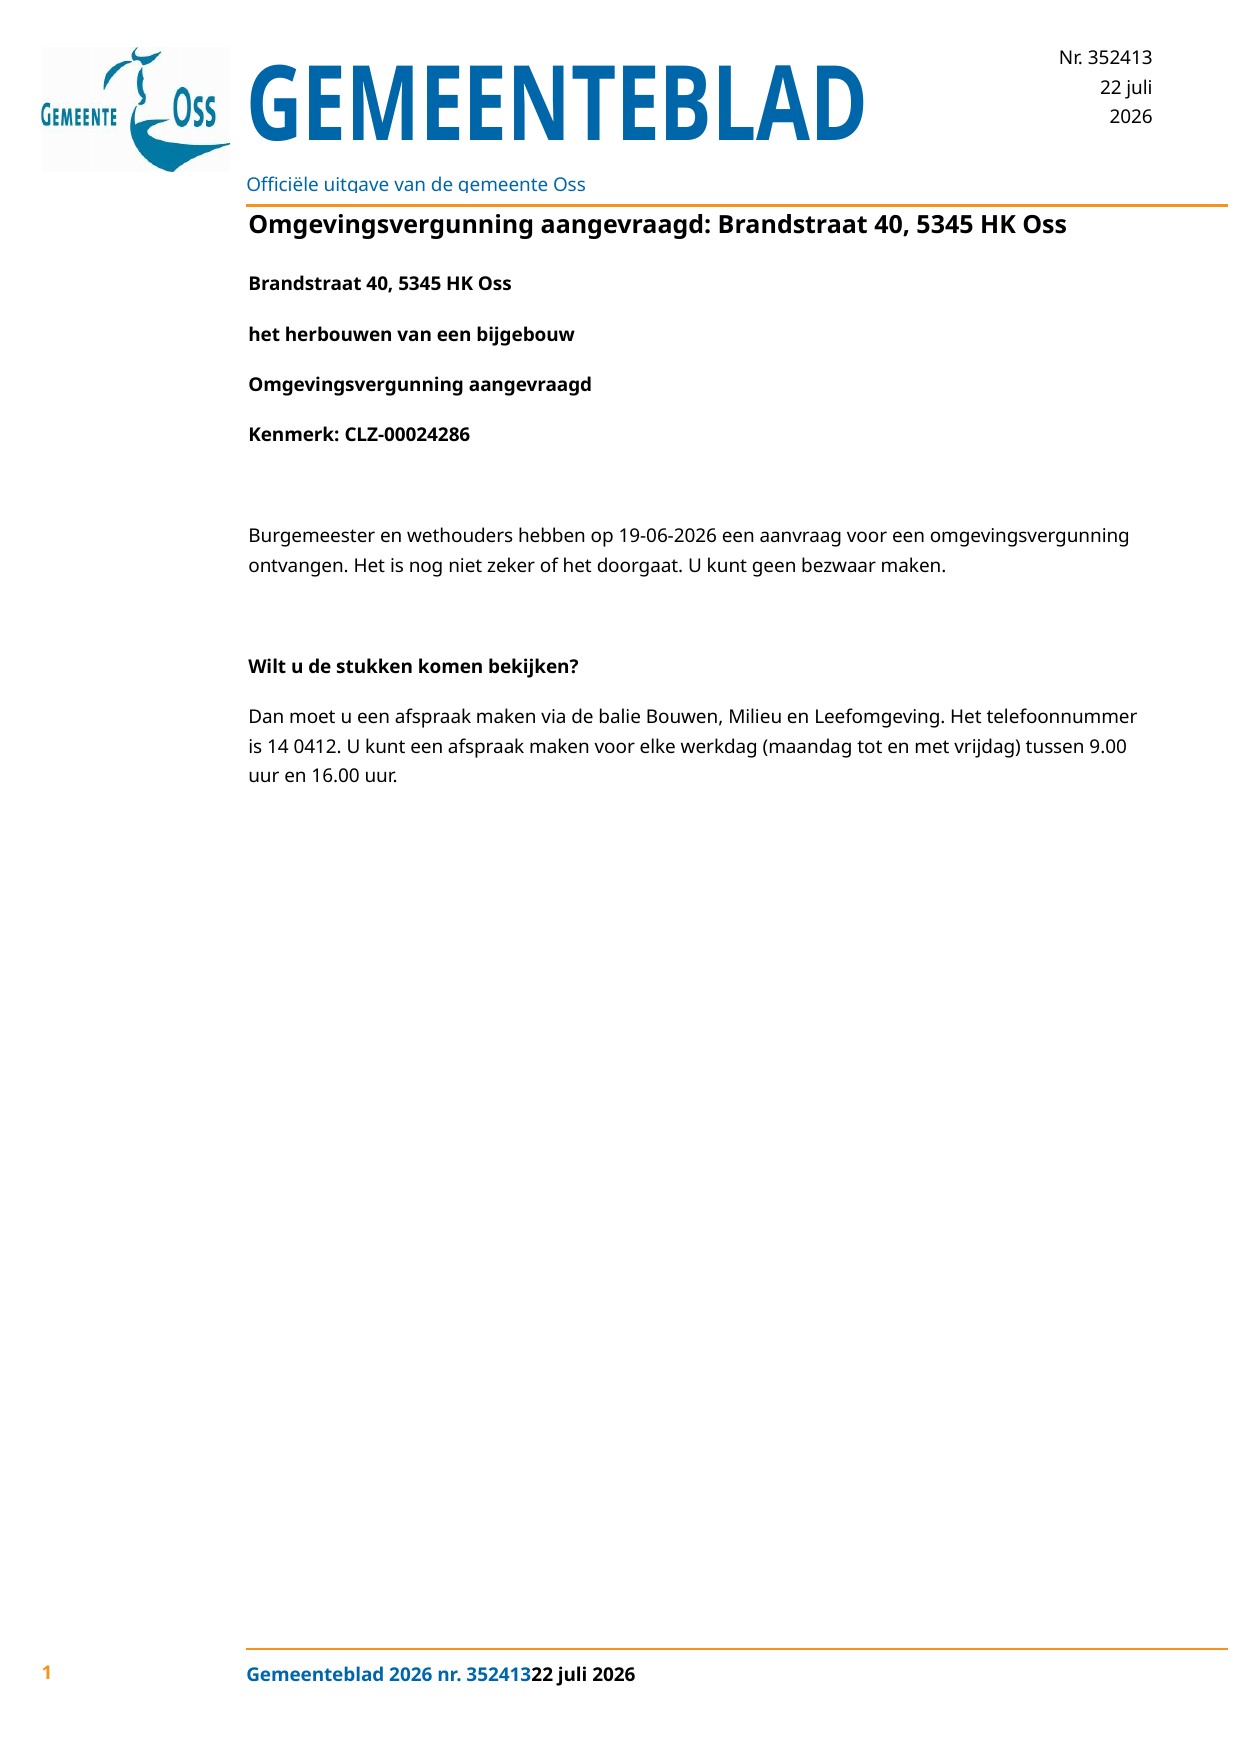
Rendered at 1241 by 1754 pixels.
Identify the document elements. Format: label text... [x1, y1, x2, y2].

picture [41, 47, 231, 172]
text Dan moet u een afspraak maken via de balie Bouwen, Milieu en Leefomgeving. Het telefoonnummer is 14 0412. U kunt een afspraak maken voor elke werkdag (maandag tot en met vrijdag) tussen 9.00 uur en 16.00 uur. [248, 703, 1152, 788]
text Kenmerk: CLZ-00024286 [248, 422, 1152, 447]
text het herbouwen van een bijgebouw [248, 321, 1152, 346]
text Omgevingsvergunning aangevraagd: Brandstraat 40, 5345 HK Oss [248, 207, 1152, 241]
text Burgemeester en wethouders hebben op 19-06-2026 een aanvraag voor een omgevingsvergunning ontvangen. Het is nog niet zeker of het doorgaat. U kunt geen bezwaar maken. [248, 522, 1152, 578]
text Wilt u de stukken komen bekijken? [248, 653, 1152, 678]
text Omgevingsvergunning aangevraagd [248, 371, 1152, 397]
text Brandstraat 40, 5345 HK Oss [248, 270, 1152, 296]
